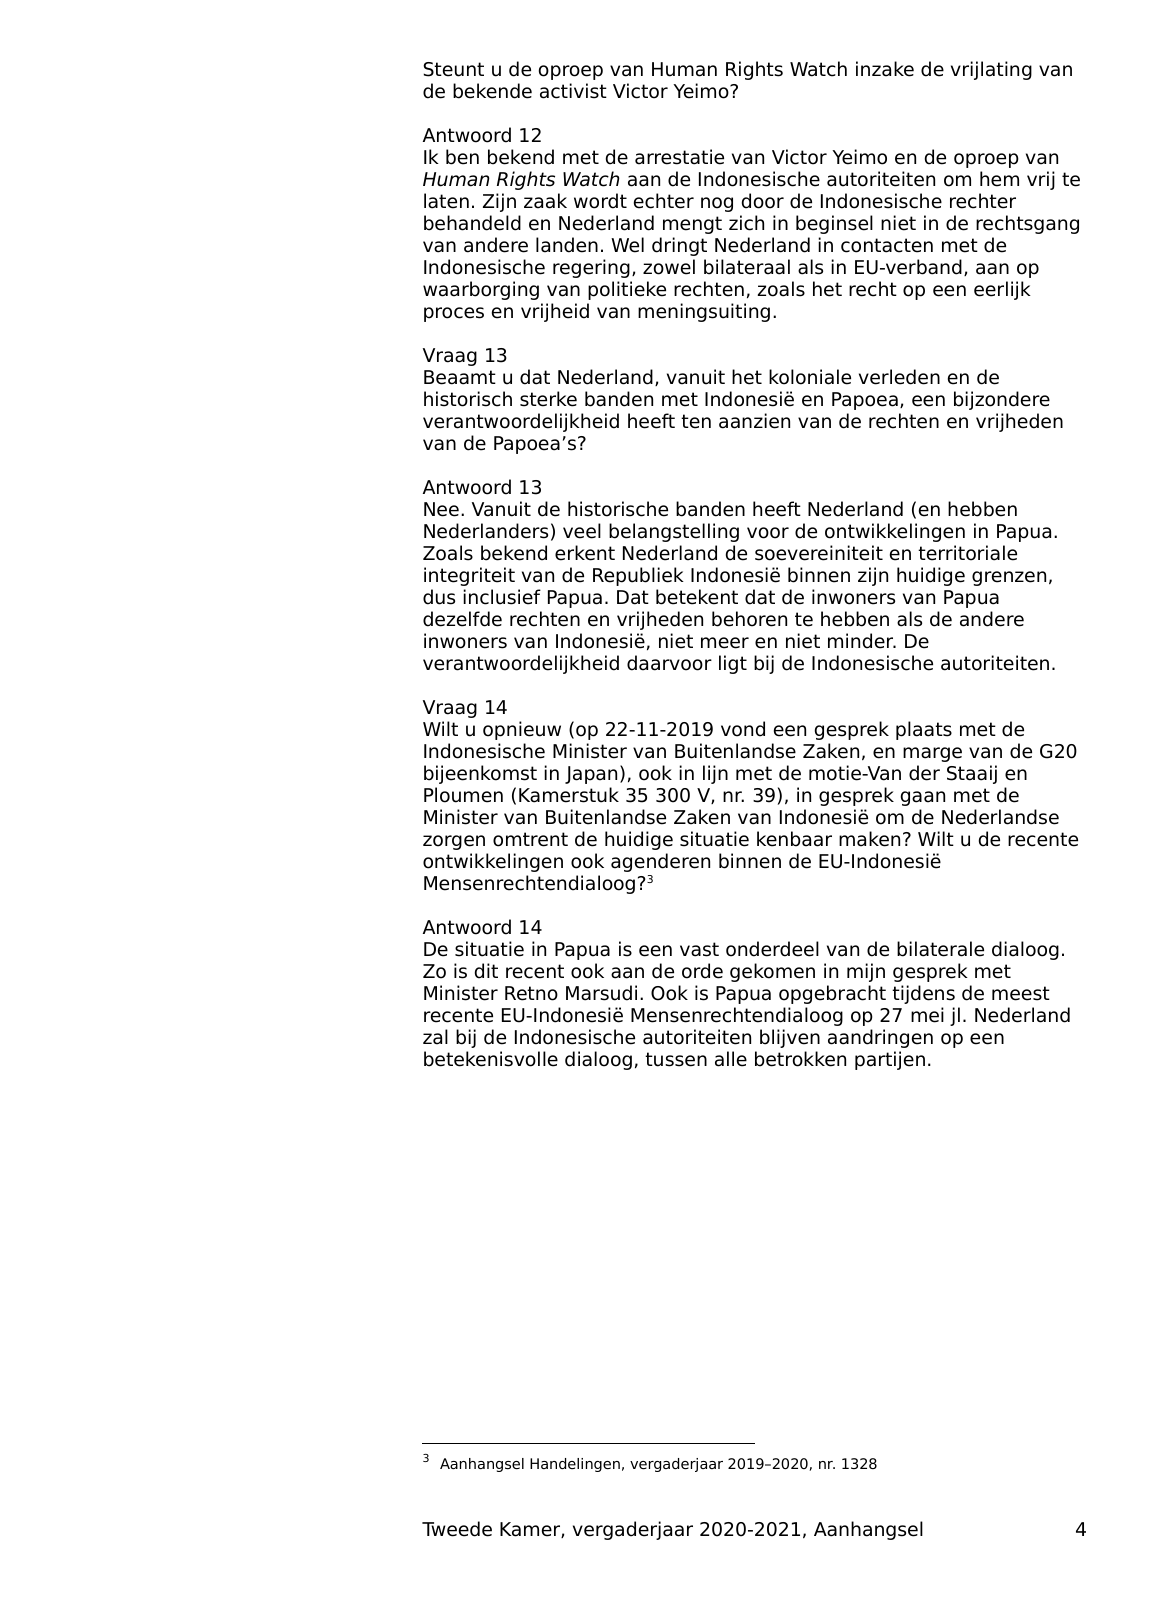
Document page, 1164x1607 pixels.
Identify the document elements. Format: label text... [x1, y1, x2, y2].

text Nee. Vanuit de historische banden heeft Nederland (en hebben Nederlanders) veel belangstelling voor de ontwikkelingen in Papua. Zoals bekend erkent Nederland de soevereiniteit en territoriale integriteit van de Republiek Indonesië binnen zijn huidige grenzen, dus inclusief Papua. Dat betekent dat de inwoners van Papua dezelfde rechten en vrijheden behoren te hebben als de andere inwoners van Indonesië, niet meer en niet minder. De verantwoordelijkheid daarvoor ligt bij de Indonesische autoriteiten. [422, 499, 1087, 675]
text Antwoord 14 [422, 917, 1087, 939]
text Steunt u de oproep van Human Rights Watch inzake de vrijlating van de bekende activist Victor Yeimo? [422, 59, 1087, 103]
text Wilt u opnieuw (op 22-11-2019 vond een gesprek plaats met de Indonesische Minister van Buitenlandse Zaken, en marge van de G20 bijeenkomst in Japan), ook in lijn met de motie-Van der Staaij en Ploumen (Kamerstuk 35 300 V, nr. 39), in gesprek gaan met de Minister van Buitenlandse Zaken van Indonesië om de Nederlandse zorgen omtrent de huidige situatie kenbaar maken? Wilt u de recente ontwikkelingen ook agenderen binnen de EU-Indonesië Mensenrechtendialoog? [422, 719, 1087, 895]
text Aanhangsel Handelingen, vergaderjaar 2019–2020, nr. 1328 [422, 1452, 1087, 1474]
text De situatie in Papua is een vast onderdeel van de bilaterale dialoog. Zo is dit recent ook aan de orde gekomen in mijn gesprek met Minister Retno Marsudi. Ook is Papua opgebracht tijdens de meest recente EU-Indonesië Mensenrechtendialoog op 27 mei jl. Nederland zal bij de Indonesische autoriteiten blijven aandringen op een betekenisvolle dialoog, tussen alle betrokken partijen. [422, 939, 1087, 1071]
text Ik ben bekend met de arrestatie van Victor Yeimo en de oproep van Human Rights Watch aan de Indonesische autoriteiten om hem vrij te laten. Zijn zaak wordt echter nog door de Indonesische rechter behandeld en Nederland mengt zich in beginsel niet in de rechtsgang van andere landen. Wel dringt Nederland in contacten met de Indonesische regering, zowel bilateraal als in EU-verband, aan op waarborging van politieke rechten, zoals het recht op een eerlijk proces en vrijheid van meningsuiting. [422, 147, 1087, 323]
text Beaamt u dat Nederland, vanuit het koloniale verleden en de historisch sterke banden met Indonesië en Papoea, een bijzondere verantwoordelijkheid heeft ten aanzien van de rechten en vrijheden van de Papoea’s? [422, 367, 1087, 455]
text Antwoord 12 [422, 125, 1087, 147]
text Vraag 13 [422, 345, 1087, 367]
text Vraag 14 [422, 697, 1087, 719]
text Antwoord 13 [422, 477, 1087, 499]
